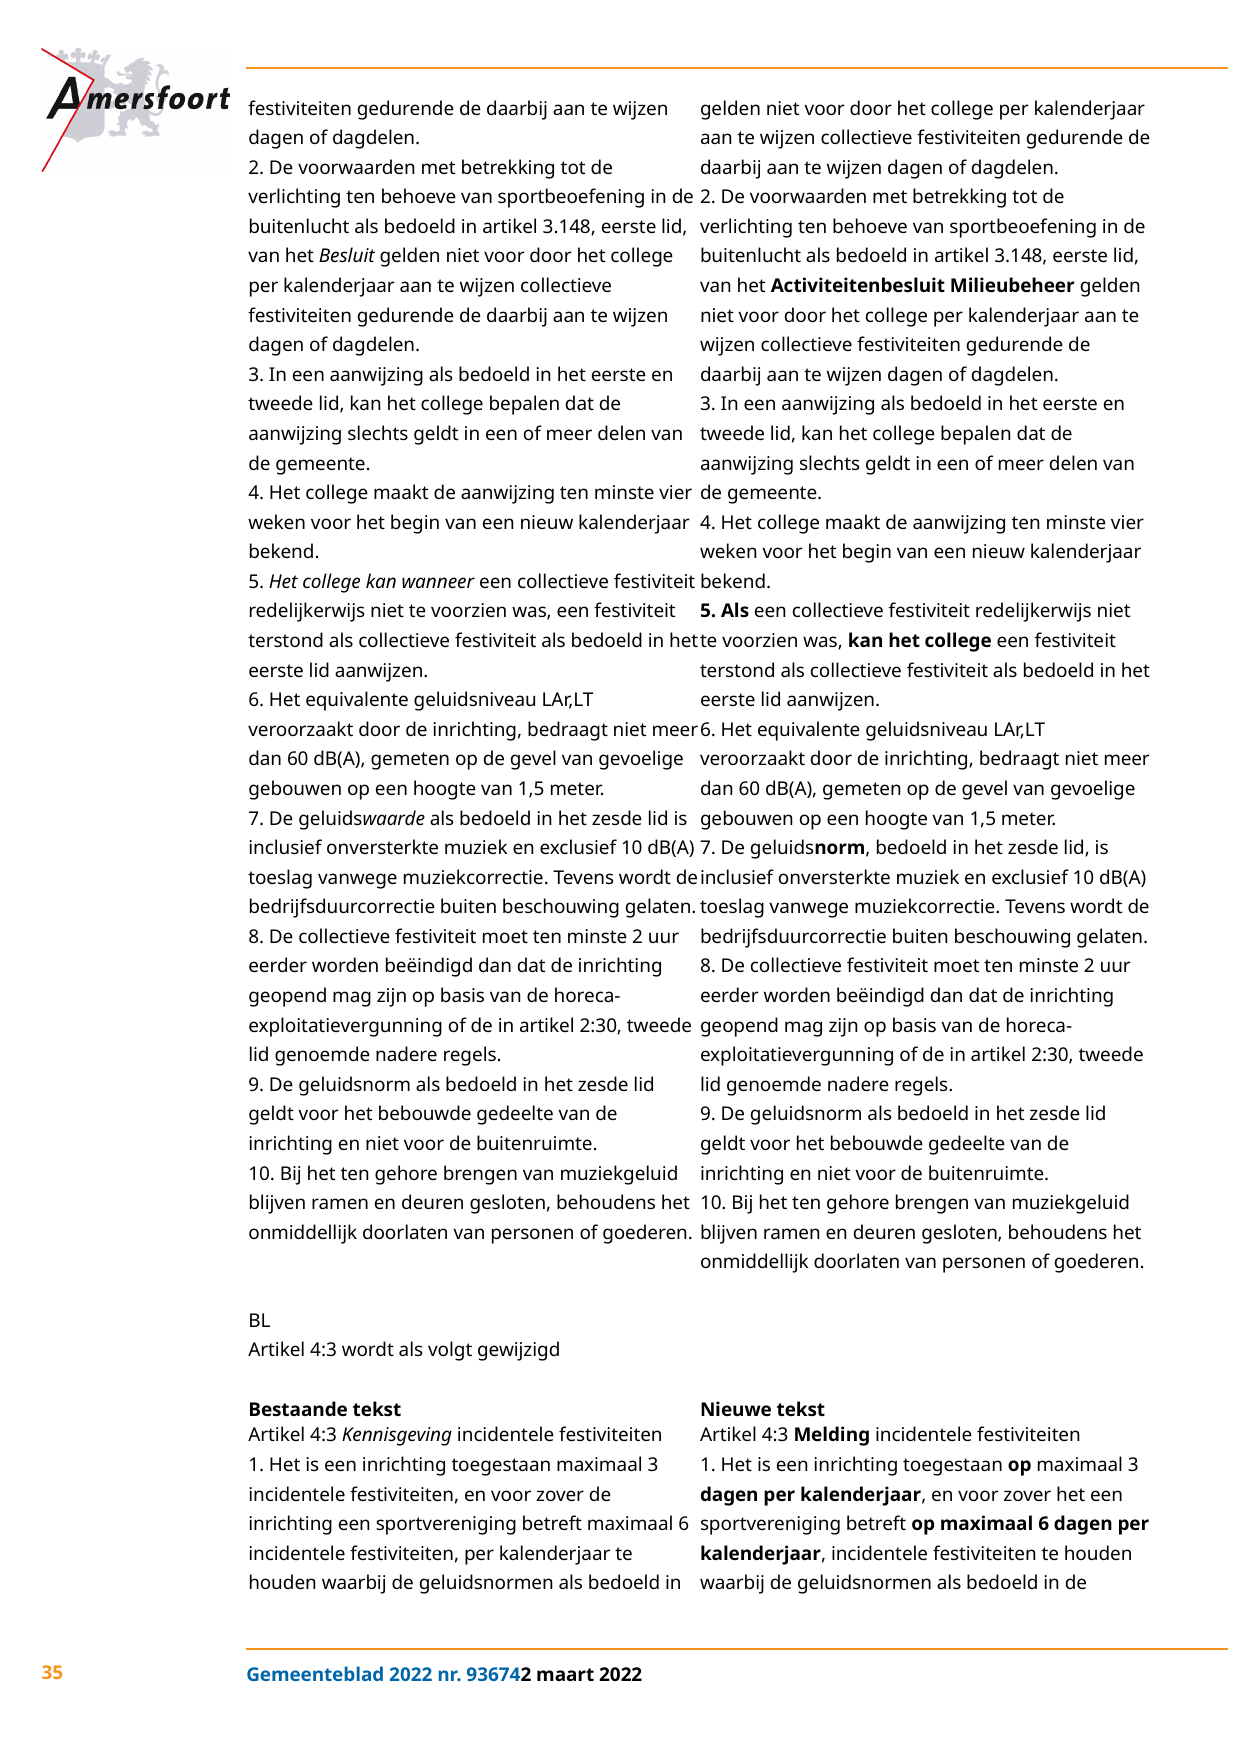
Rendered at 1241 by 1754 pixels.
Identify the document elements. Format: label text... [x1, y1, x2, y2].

table_cell Artikel 4:3 Melding incidentele festiviteiten 1. Het is een inrichting toegestaan op maximaal 3 dagen per kalenderjaar, en voor zover het een sportvereniging betreft op maximaal 6 dagen per kalenderjaar, incidentele festiviteiten te houden waarbij de geluidsnormen als bedoeld in de [700, 1422, 1152, 1595]
table_cell Artikel 4:3 Kennisgeving incidentele festiviteiten 1. Het is een inrichting toegestaan maximaal 3 incidentele festiviteiten, en voor zover de inrichting een sportvereniging betreft maximaal 6 incidentele festiviteiten, per kalenderjaar te houden waarbij de geluidsnormen als bedoeld in [248, 1422, 700, 1595]
table_header Bestaande tekst [248, 1396, 700, 1422]
table_cell festiviteiten gedurende de daarbij aan te wijzen dagen of dagdelen. 2. De voorwaarden met betrekking tot de verlichting ten behoeve van sportbeoefening in de buitenlucht als bedoeld in artikel 3.148, eerste lid, van het Besluit gelden niet voor door het college per kalenderjaar aan te wijzen collectieve festiviteiten gedurende de daarbij aan te wijzen dagen of dagdelen. 3. In een aanwijzing als bedoeld in het eerste en tweede lid, kan het college bepalen dat de aanwijzing slechts geldt in een of meer delen van de gemeente. 4. Het college maakt de aanwijzing ten minste vier weken voor het begin van een nieuw kalenderjaar bekend. 5. Het college kan wanneer een collectieve festiviteit redelijkerwijs niet te voorzien was, een festiviteit terstond als collectieve festiviteit als bedoeld in het eerste lid aanwijzen. 6. Het equivalente geluidsniveau LAr,LT veroorzaakt door de inrichting, bedraagt niet meer dan 60 dB(A), gemeten op de gevel van gevoelige gebouwen op een hoogte van 1,5 meter. 7. De geluidswaarde als bedoeld in het zesde lid is inclusief onversterkte muziek en exclusief 10 dB(A) toeslag vanwege muziekcorrectie. Tevens wordt de bedrijfsduurcorrectie buiten beschouwing gelaten. 8. De collectieve festiviteit moet ten minste 2 uur eerder worden beëindigd dan dat de inrichting geopend mag zijn op basis van de horeca-exploitatievergunning of de in artikel 2:30, tweede lid genoemde nadere regels. 9. De geluidsnorm als bedoeld in het zesde lid geldt voor het bebouwde gedeelte van de inrichting en niet voor de buitenruimte. 10. Bij het ten gehore brengen van muziekgeluid blijven ramen en deuren gesloten, behoudens het onmiddellijk doorlaten van personen of goederen. [248, 95, 700, 1274]
picture [41, 47, 231, 172]
text BL [248, 1307, 1152, 1333]
table_header Nieuwe tekst [700, 1396, 1152, 1422]
table_cell gelden niet voor door het college per kalenderjaar aan te wijzen collectieve festiviteiten gedurende de daarbij aan te wijzen dagen of dagdelen. 2. De voorwaarden met betrekking tot de verlichting ten behoeve van sportbeoefening in de buitenlucht als bedoeld in artikel 3.148, eerste lid, van het Activiteitenbesluit Milieubeheer gelden niet voor door het college per kalenderjaar aan te wijzen collectieve festiviteiten gedurende de daarbij aan te wijzen dagen of dagdelen. 3. In een aanwijzing als bedoeld in het eerste en tweede lid, kan het college bepalen dat de aanwijzing slechts geldt in een of meer delen van de gemeente. 4. Het college maakt de aanwijzing ten minste vier weken voor het begin van een nieuw kalenderjaar bekend. 5. Als een collectieve festiviteit redelijkerwijs niet te voorzien was, kan het college een festiviteit terstond als collectieve festiviteit als bedoeld in het eerste lid aanwijzen. 6. Het equivalente geluidsniveau LAr,LT veroorzaakt door de inrichting, bedraagt niet meer dan 60 dB(A), gemeten op de gevel van gevoelige gebouwen op een hoogte van 1,5 meter. 7. De geluidsnorm, bedoeld in het zesde lid, is inclusief onversterkte muziek en exclusief 10 dB(A) toeslag vanwege muziekcorrectie. Tevens wordt de bedrijfsduurcorrectie buiten beschouwing gelaten. 8. De collectieve festiviteit moet ten minste 2 uur eerder worden beëindigd dan dat de inrichting geopend mag zijn op basis van de horeca-exploitatievergunning of de in artikel 2:30, tweede lid genoemde nadere regels. 9. De geluidsnorm als bedoeld in het zesde lid geldt voor het bebouwde gedeelte van de inrichting en niet voor de buitenruimte. 10. Bij het ten gehore brengen van muziekgeluid blijven ramen en deuren gesloten, behoudens het onmiddellijk doorlaten van personen of goederen. [700, 95, 1152, 1274]
text Artikel 4:3 wordt als volgt gewijzigd [248, 1337, 1152, 1362]
